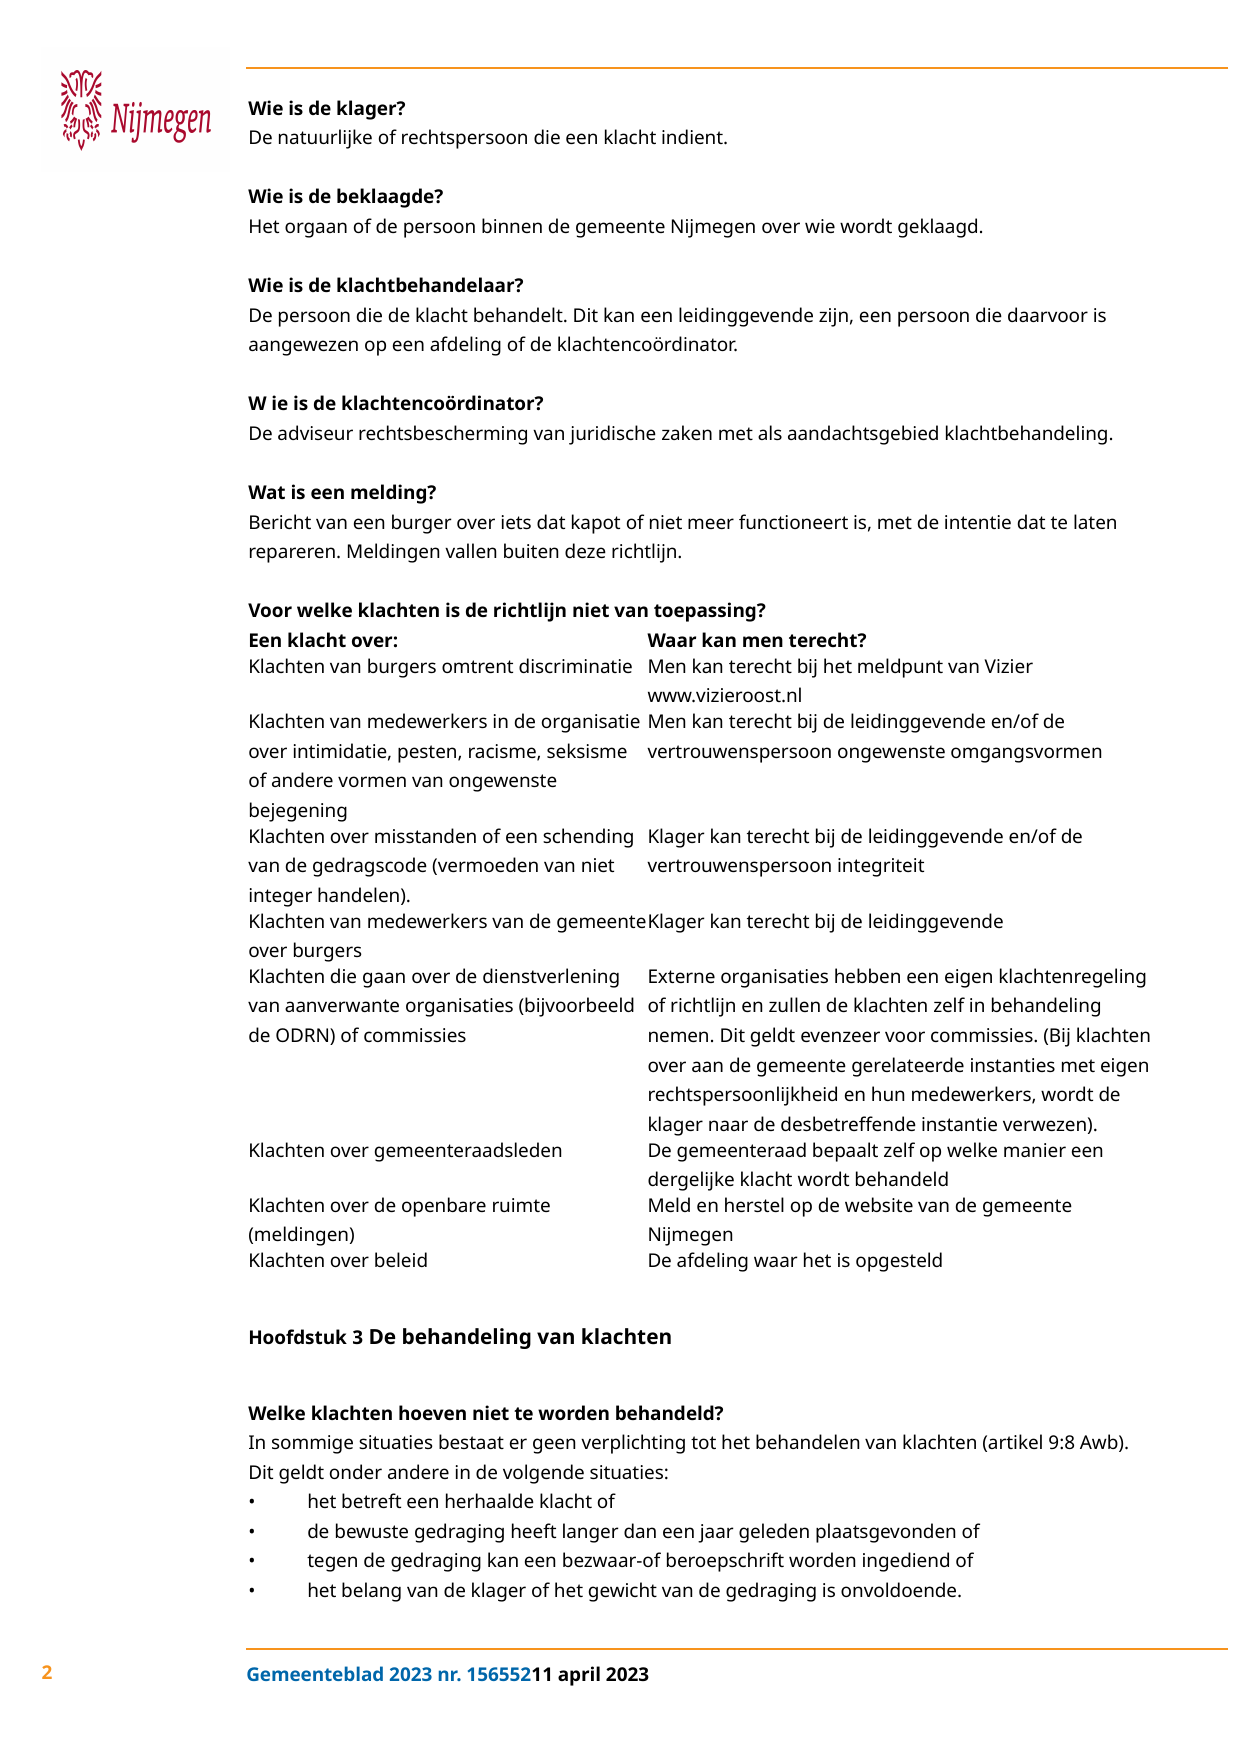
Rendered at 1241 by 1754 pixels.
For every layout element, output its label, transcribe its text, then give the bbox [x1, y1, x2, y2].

text In sommige situaties bestaat er geen verplichting tot het behandelen van klachten (artikel 9:8 Awb). Dit geldt onder andere in de volgende situaties: [248, 1429, 1152, 1484]
text Voor welke klachten is de richtlijn niet van toepassing? [248, 598, 1152, 623]
table_header Waar kan men terecht? [647, 628, 1152, 653]
table_cell Men kan terecht bij de leidinggevende en/of de vertrouwenspersoon ongewenste omgangsvormen [647, 709, 1152, 823]
text Hoofdstuk 3 De behandeling van klachten [248, 1322, 1152, 1350]
table_cell De afdeling waar het is opgesteld [647, 1248, 1152, 1273]
picture [41, 47, 231, 172]
table_cell Externe organisaties hebben een eigen klachtenregeling of richtlijn en zullen de klachten zelf in behandeling nemen. Dit geldt evenzeer voor commissies. (Bij klachten over aan de gemeente gerelateerde instanties met eigen rechtspersoonlijkheid en hun medewerkers, wordt de klager naar de desbetreffende instantie verwezen). [647, 963, 1152, 1137]
text Het orgaan of de persoon binnen de gemeente Nijmegen over wie wordt geklaagd. [248, 213, 1152, 239]
table_cell Klachten van medewerkers in de organisatie over intimidatie, pesten, racisme, seksisme of andere vormen van ongewenste bejegening [248, 709, 647, 823]
table_cell Klachten over de openbare ruimte (meldingen) [248, 1192, 647, 1247]
table_cell Meld en herstel op de website van de gemeente Nijmegen [647, 1192, 1152, 1247]
table_cell Men kan terecht bij het meldpunt van Vizier www.vizieroost.nl [647, 653, 1152, 708]
table_cell Klachten over beleid [248, 1248, 647, 1273]
table_cell Klachten over gemeenteraadsleden [248, 1137, 647, 1192]
list de bewuste gedraging heeft langer dan een jaar geleden plaatsgevonden of [248, 1518, 1152, 1544]
table_header Een klacht over: [248, 628, 647, 653]
list het betreft een herhaalde klacht of [248, 1488, 1152, 1514]
text W ie is de klachtencoördinator? [248, 391, 1152, 416]
table_cell Klachten die gaan over de dienstverlening van aanverwante organisaties (bijvoorbeeld de ODRN) of commissies [248, 963, 647, 1137]
text Wie is de klachtbehandelaar? [248, 272, 1152, 298]
text De persoon die de klacht behandelt. Dit kan een leidinggevende zijn, een persoon die daarvoor is aangewezen op een afdeling of de klachtencoördinator. [248, 302, 1152, 357]
text Wie is de klager? [248, 95, 1152, 121]
table_cell Klachten van burgers omtrent discriminatie [248, 653, 647, 708]
table_cell De gemeenteraad bepaalt zelf op welke manier een dergelijke klacht wordt behandeld [647, 1137, 1152, 1192]
text Bericht van een burger over iets dat kapot of niet meer functioneert is, met de intentie dat te laten repareren. Meldingen vallen buiten deze richtlijn. [248, 509, 1152, 564]
text De natuurlijke of rechtspersoon die een klacht indient. [248, 124, 1152, 150]
text Wat is een melding? [248, 479, 1152, 505]
text Welke klachten hoeven niet te worden behandeld? [248, 1400, 1152, 1425]
table_cell Klachten van medewerkers van de gemeente over burgers [248, 908, 647, 963]
text De adviseur rechtsbescherming van juridische zaken met als aandachtsgebied klachtbehandeling. [248, 420, 1152, 446]
table_cell Klager kan terecht bij de leidinggevende [647, 908, 1152, 963]
list tegen de gedraging kan een bezwaar-of beroepschrift worden ingediend of [248, 1548, 1152, 1573]
table_cell Klager kan terecht bij de leidinggevende en/of de vertrouwenspersoon integriteit [647, 823, 1152, 908]
list het belang van de klager of het gewicht van de gedraging is onvoldoende. [248, 1577, 1152, 1603]
text Wie is de beklaagde? [248, 183, 1152, 209]
table_cell Klachten over misstanden of een schending van de gedragscode (vermoeden van niet integer handelen). [248, 823, 647, 908]
